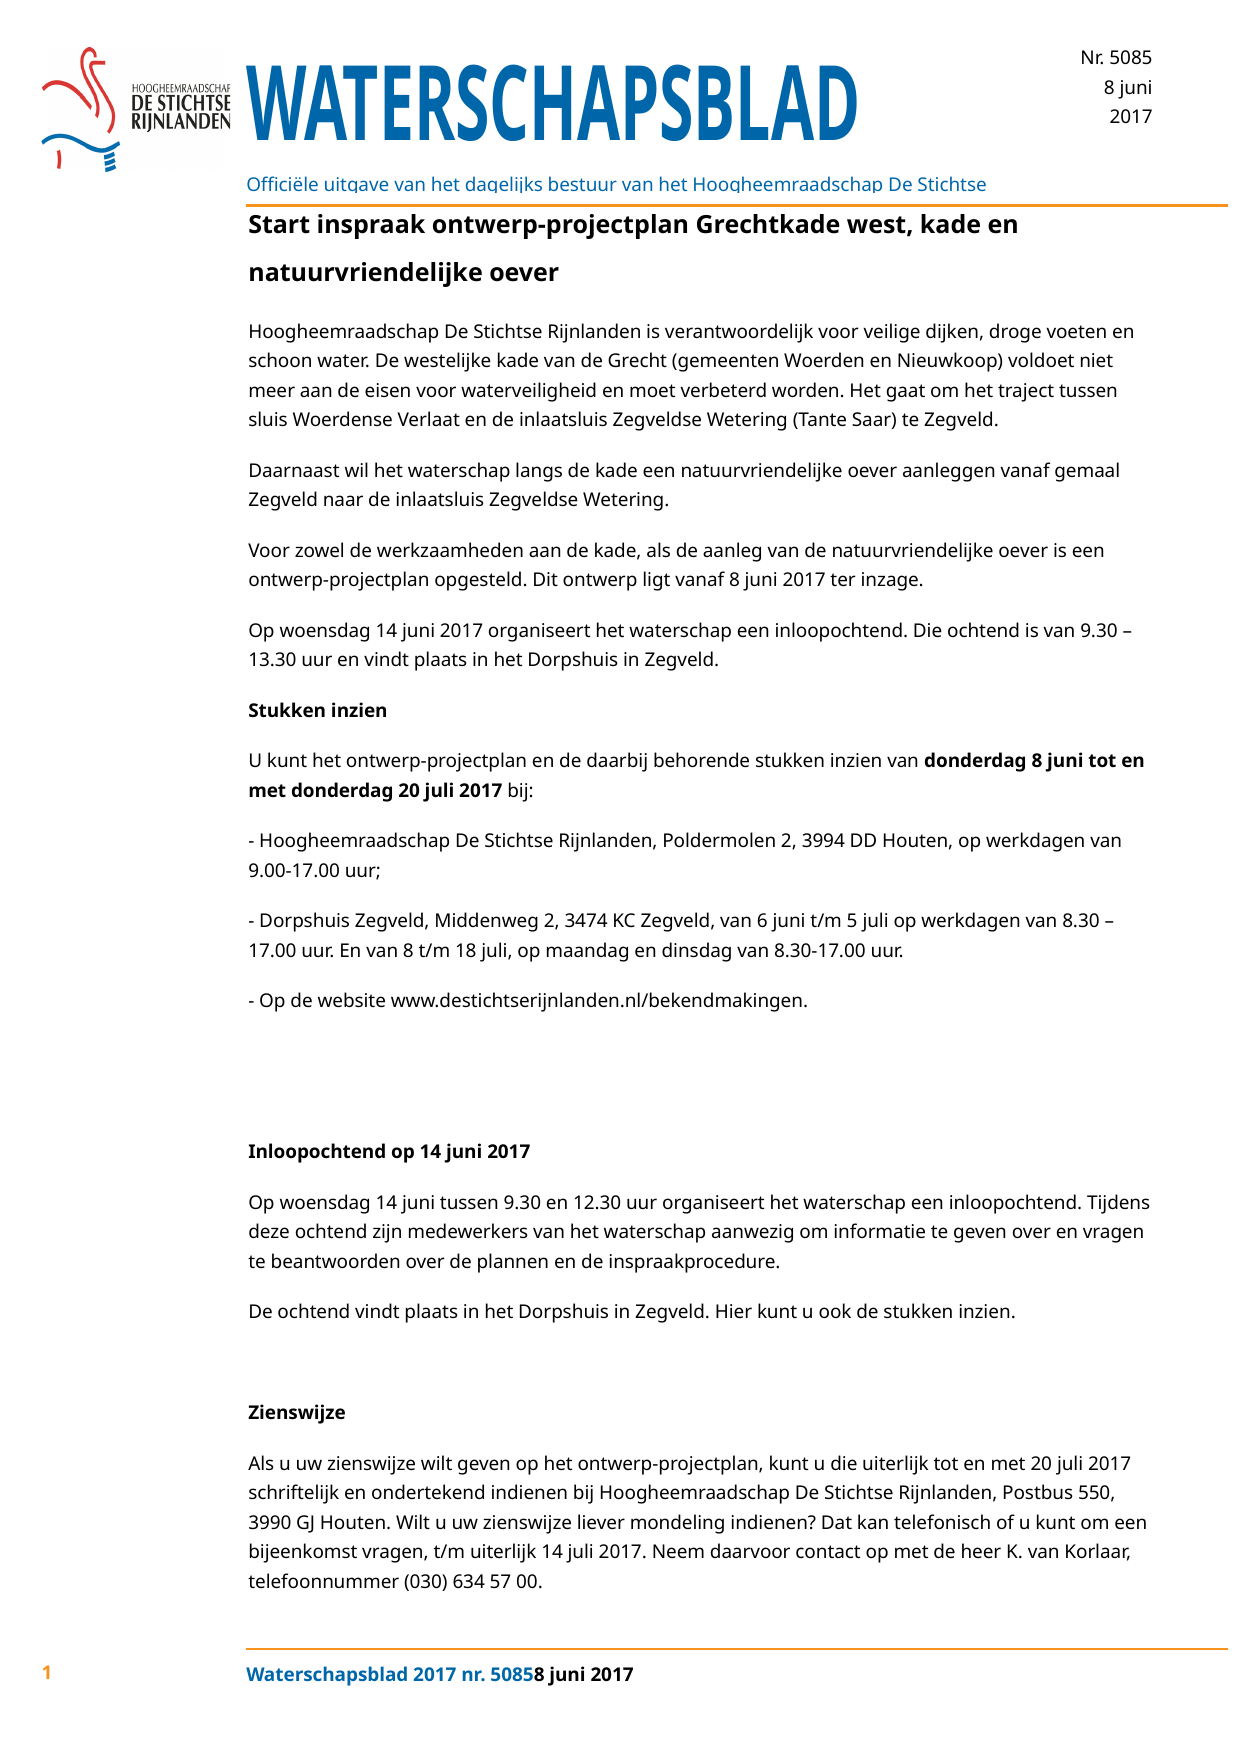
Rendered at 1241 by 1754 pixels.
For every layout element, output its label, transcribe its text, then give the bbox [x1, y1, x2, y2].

text - Hoogheemraadschap De Stichtse Rijnlanden, Poldermolen 2, 3994 DD Houten, op werkdagen van 9.00-17.00 uur; [248, 827, 1152, 883]
text - Op de website www.destichtserijnlanden.nl/bekendmakingen. [248, 987, 1152, 1013]
text Daarnaast wil het waterschap langs de kade een natuurvriendelijke oever aanleggen vanaf gemaal Zegveld naar de inlaatsluis Zegveldse Wetering. [248, 457, 1152, 512]
text Start inspraak ontwerp-projectplan Grechtkade west, kade en natuurvriendelijke oever [248, 207, 1152, 288]
text Voor zowel de werkzaamheden aan de kade, als de aanleg van de natuurvriendelijke oever is een ontwerp-projectplan opgesteld. Dit ontwerp ligt vanaf 8 juni 2017 ter inzage. [248, 537, 1152, 592]
picture [41, 47, 231, 172]
text Op woensdag 14 juni tussen 9.30 en 12.30 uur organiseert het waterschap een inloopochtend. Tijdens deze ochtend zijn medewerkers van het waterschap aanwezig om informatie te geven over en vragen te beantwoorden over de plannen en de inspraakprocedure. [248, 1189, 1152, 1274]
text Zienswijze [248, 1399, 1152, 1425]
text Stukken inzien [248, 697, 1152, 723]
text Als u uw zienswijze wilt geven op het ontwerp-projectplan, kunt u die uiterlijk tot en met 20 juli 2017 schriftelijk en ondertekend indienen bij Hoogheemraadschap De Stichtse Rijnlanden, Postbus 550, 3990 GJ Houten. Wilt u uw zienswijze liever mondeling indienen? Dat kan telefonisch of u kunt om een bijeenkomst vragen, t/m uiterlijk 14 juli 2017. Neem daarvoor contact op met de heer K. van Korlaar, telefoonnummer (030) 634 57 00. [248, 1450, 1152, 1594]
text De ochtend vindt plaats in het Dorpshuis in Zegveld. Hier kunt u ook de stukken inzien. [248, 1299, 1152, 1324]
text Inloopochtend op 14 juni 2017 [248, 1139, 1152, 1164]
text U kunt het ontwerp-projectplan en de daarbij behorende stukken inzien van donderdag 8 juni tot en met donderdag 20 juli 2017 bij: [248, 747, 1152, 803]
text - Dorpshuis Zegveld, Middenweg 2, 3474 KC Zegveld, van 6 juni t/m 5 juli op werkdagen van 8.30 – 17.00 uur. En van 8 t/m 18 juli, op maandag en dinsdag van 8.30-17.00 uur. [248, 907, 1152, 963]
text Op woensdag 14 juni 2017 organiseert het waterschap een inloopochtend. Die ochtend is van 9.30 – 13.30 uur en vindt plaats in het Dorpshuis in Zegveld. [248, 617, 1152, 672]
text Hoogheemraadschap De Stichtse Rijnlanden is verantwoordelijk voor veilige dijken, droge voeten en schoon water. De westelijke kade van de Grecht (gemeenten Woerden en Nieuwkoop) voldoet niet meer aan de eisen voor waterveiligheid en moet verbeterd worden. Het gaat om het traject tussen sluis Woerdense Verlaat en de inlaatsluis Zegveldse Wetering (Tante Saar) te Zegveld. [248, 318, 1152, 432]
